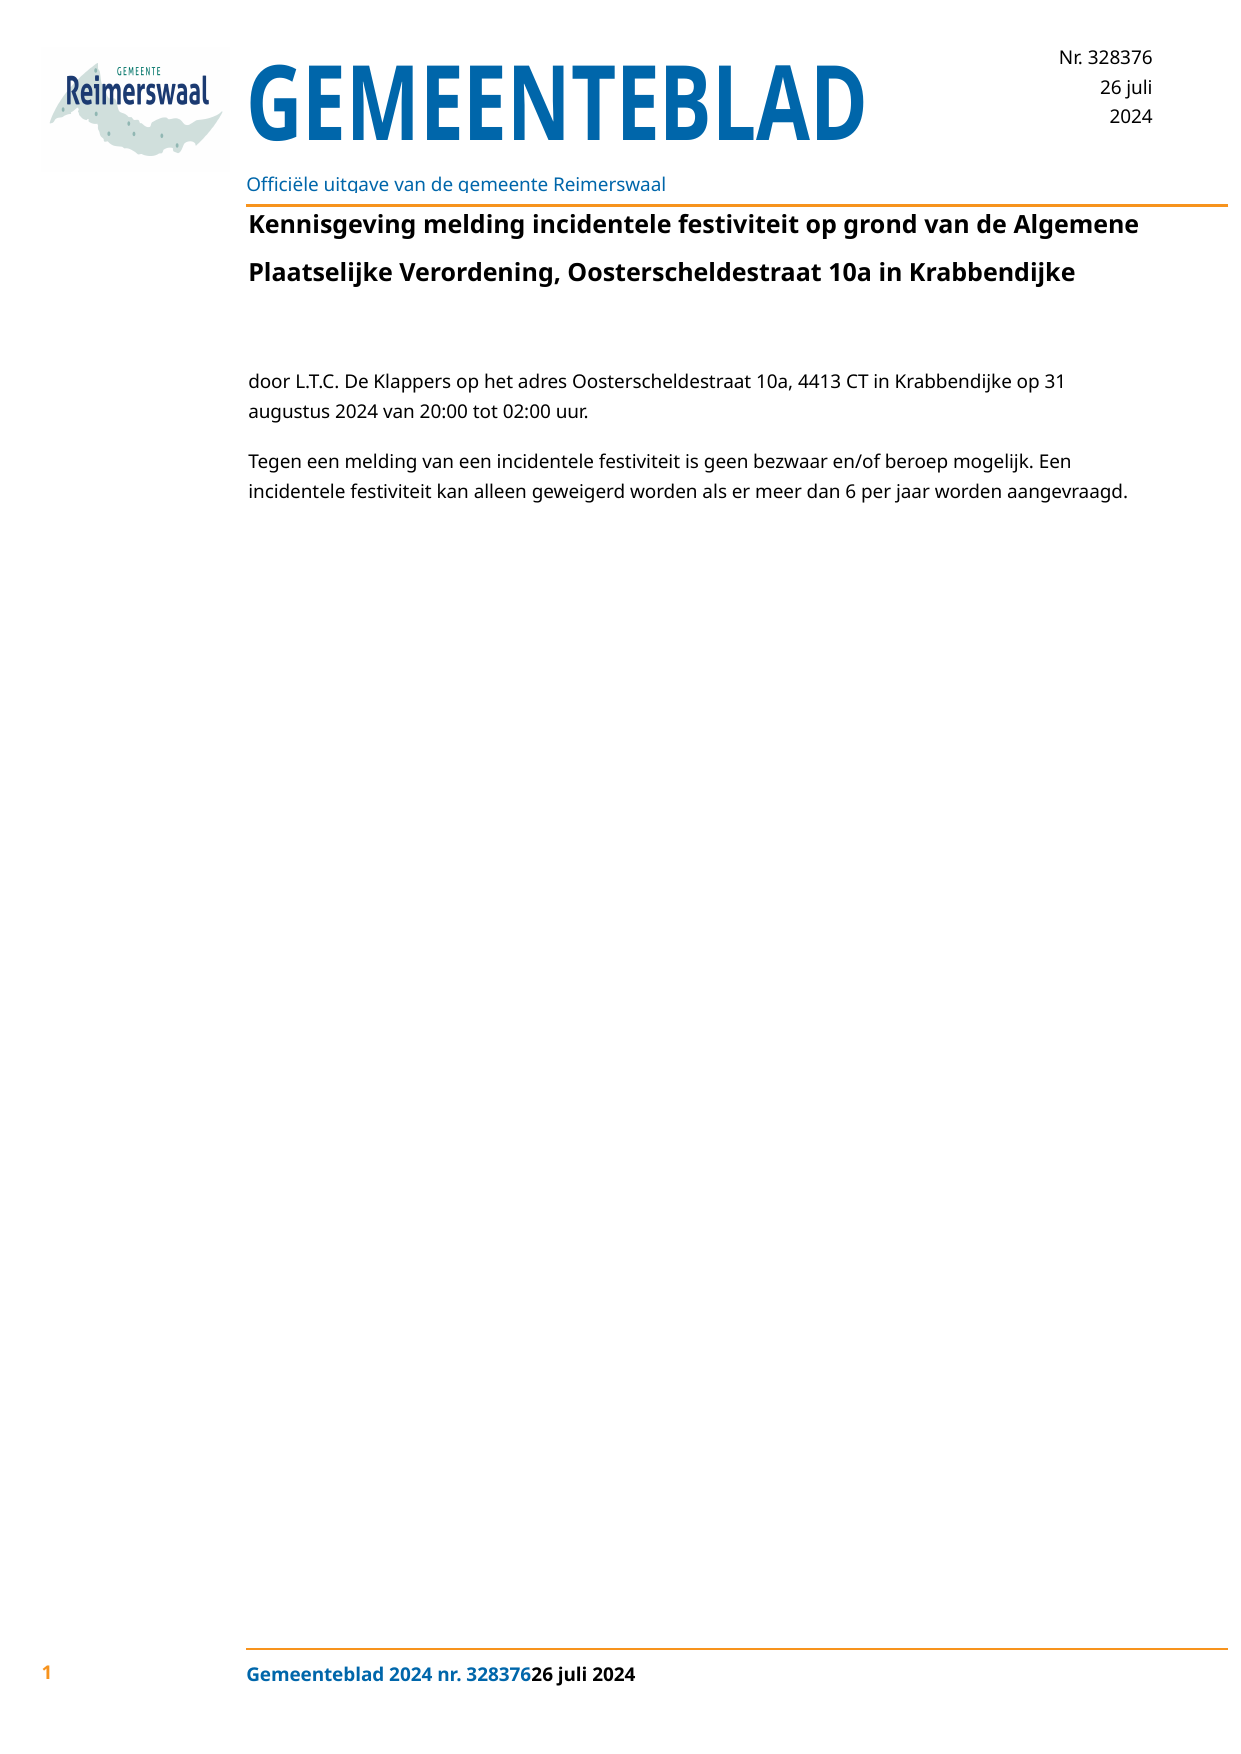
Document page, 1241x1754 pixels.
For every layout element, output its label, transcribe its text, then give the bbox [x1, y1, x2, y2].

text door L.T.C. De Klappers op het adres Oosterscheldestraat 10a, 4413 CT in Krabbendijke op 31 augustus 2024 van 20:00 tot 02:00 uur. [248, 368, 1152, 424]
picture [41, 47, 231, 172]
text Kennisgeving melding incidentele festiviteit op grond van de Algemene Plaatselijke Verordening, Oosterscheldestraat 10a in Krabbendijke [248, 207, 1152, 288]
text Tegen een melding van een incidentele festiviteit is geen bezwaar en/of beroep mogelijk. Een incidentele festiviteit kan alleen geweigerd worden als er meer dan 6 per jaar worden aangevraagd. [248, 448, 1152, 504]
